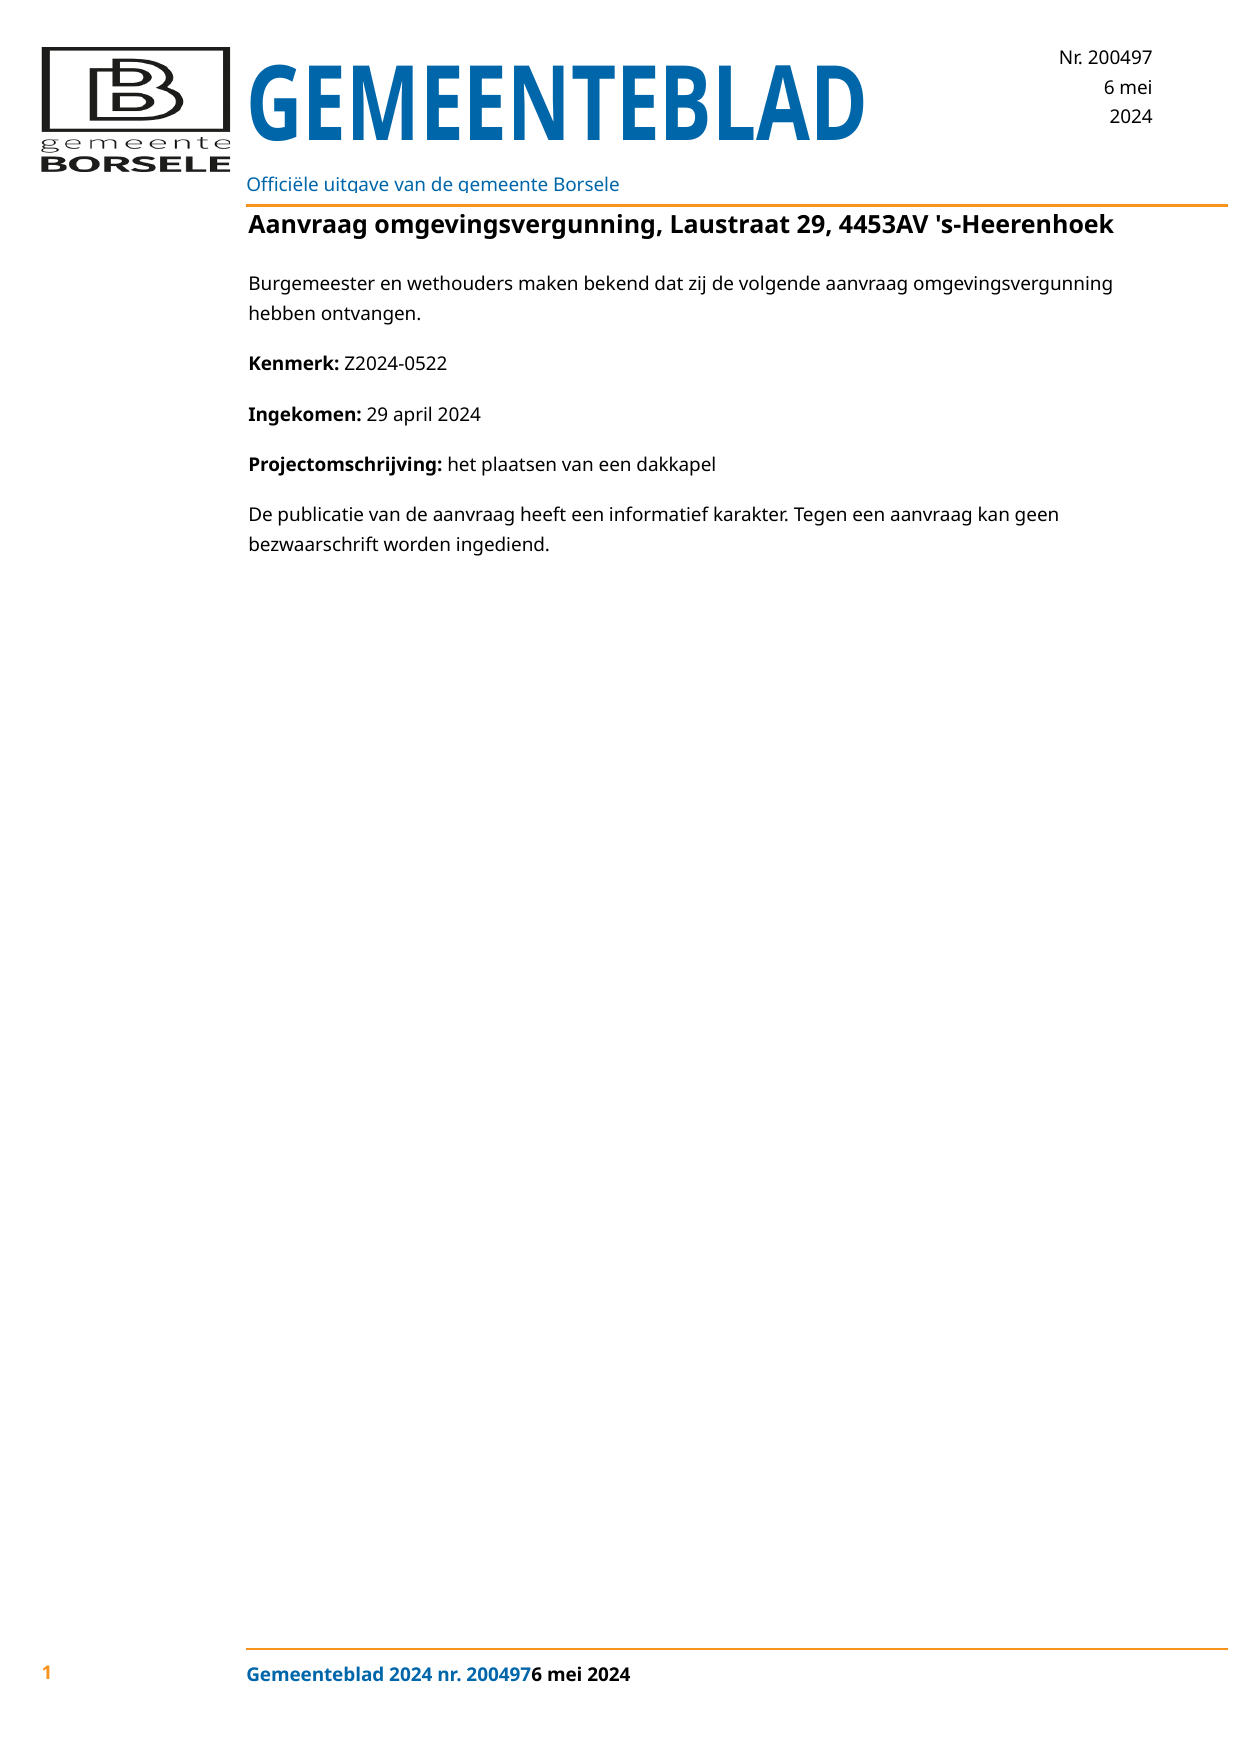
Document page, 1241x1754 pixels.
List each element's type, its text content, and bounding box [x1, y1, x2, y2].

picture [41, 47, 231, 172]
text Ingekomen: 29 april 2024 [248, 401, 1152, 426]
text Kenmerk: Z2024-0522 [248, 350, 1152, 376]
text De publicatie van de aanvraag heeft een informatief karakter. Tegen een aanvraag kan geen bezwaarschrift worden ingediend. [248, 502, 1152, 557]
text Projectomschrijving: het plaatsen van een dakkapel [248, 451, 1152, 477]
text Burgemeester en wethouders maken bekend dat zij de volgende aanvraag omgevingsvergunning hebben ontvangen. [248, 270, 1152, 326]
text Aanvraag omgevingsvergunning, Laustraat 29, 4453AV 's-Heerenhoek [248, 207, 1152, 241]
